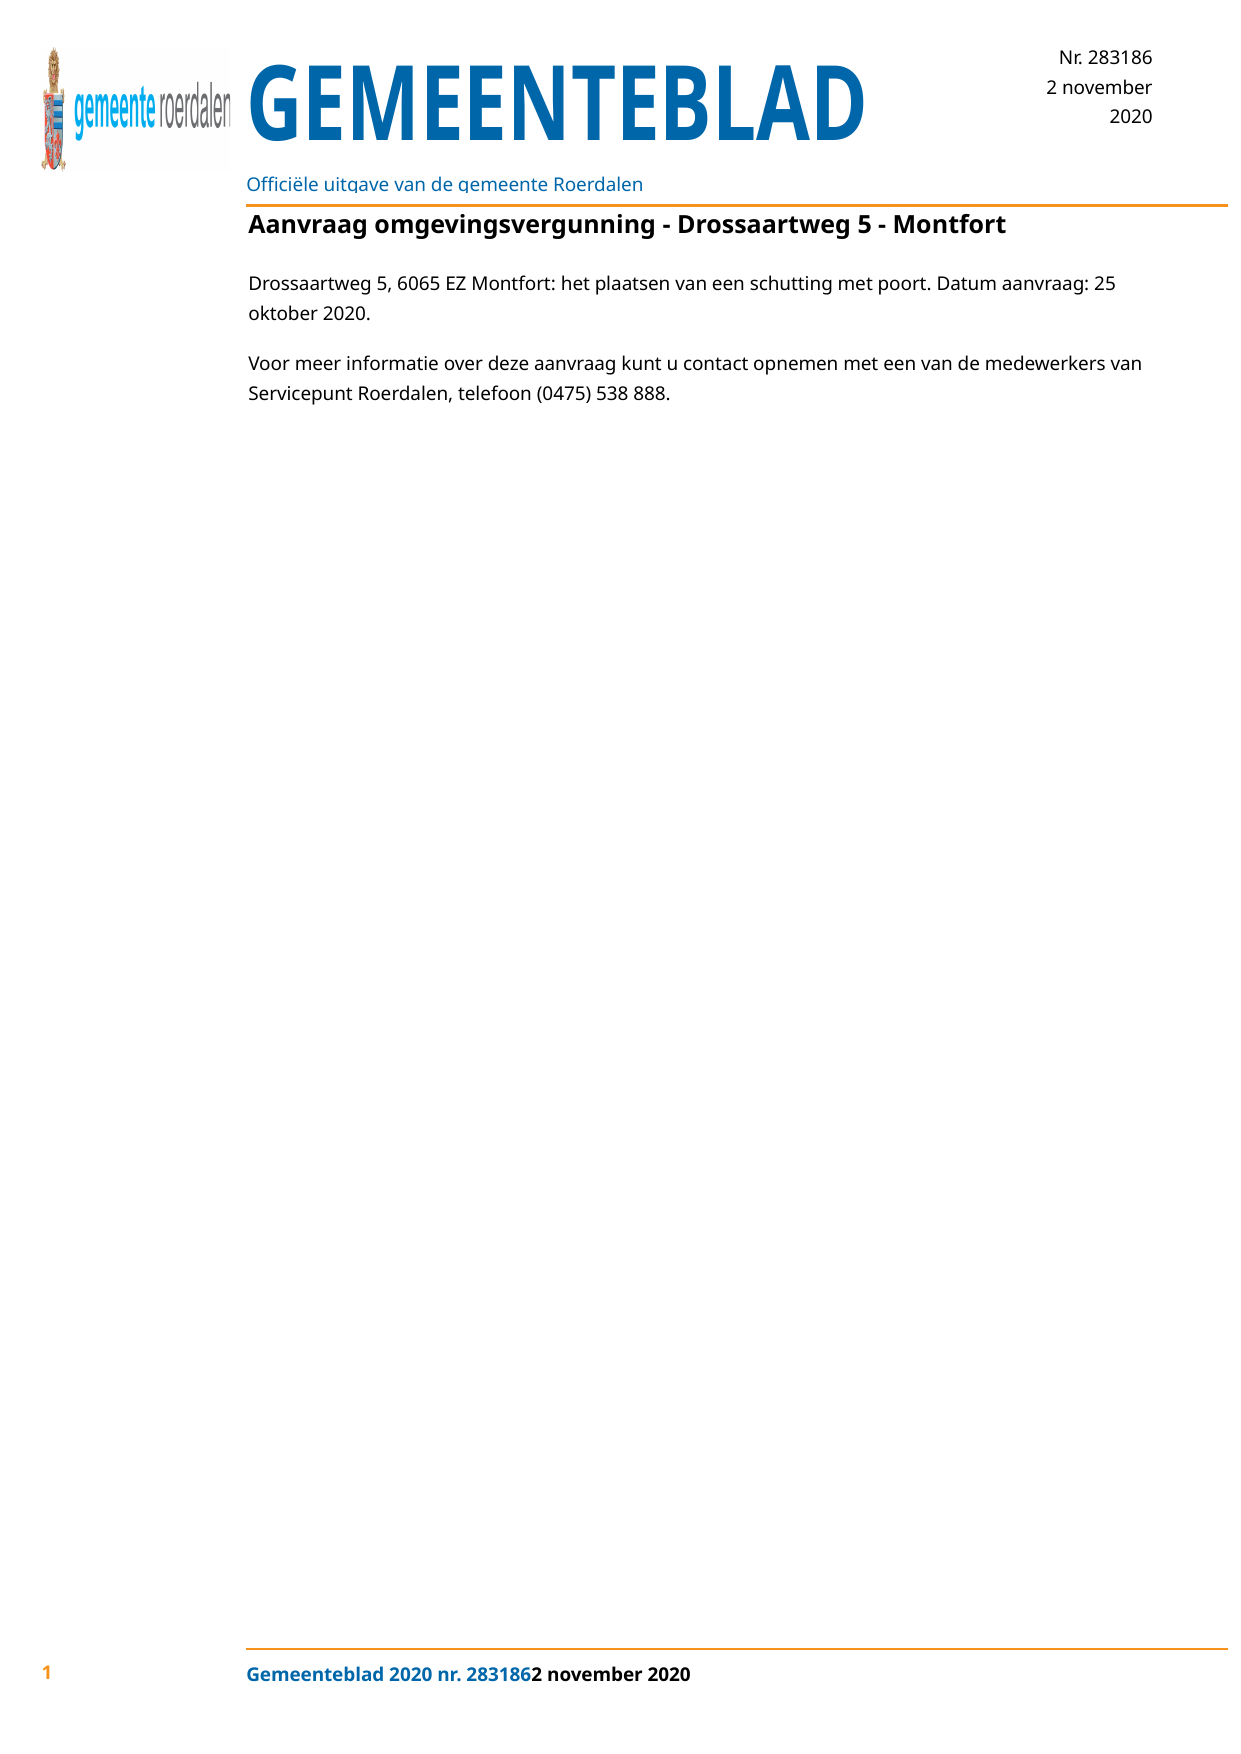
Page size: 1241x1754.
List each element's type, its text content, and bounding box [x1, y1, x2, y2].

picture [41, 47, 231, 172]
text Aanvraag omgevingsvergunning - Drossaartweg 5 - Montfort [248, 207, 1152, 241]
text Voor meer informatie over deze aanvraag kunt u contact opnemen met een van de medewerkers van Servicepunt Roerdalen, telefoon (0475) 538 888. [248, 350, 1152, 406]
text Drossaartweg 5, 6065 EZ Montfort: het plaatsen van een schutting met poort. Datum aanvraag: 25 oktober 2020. [248, 270, 1152, 326]
